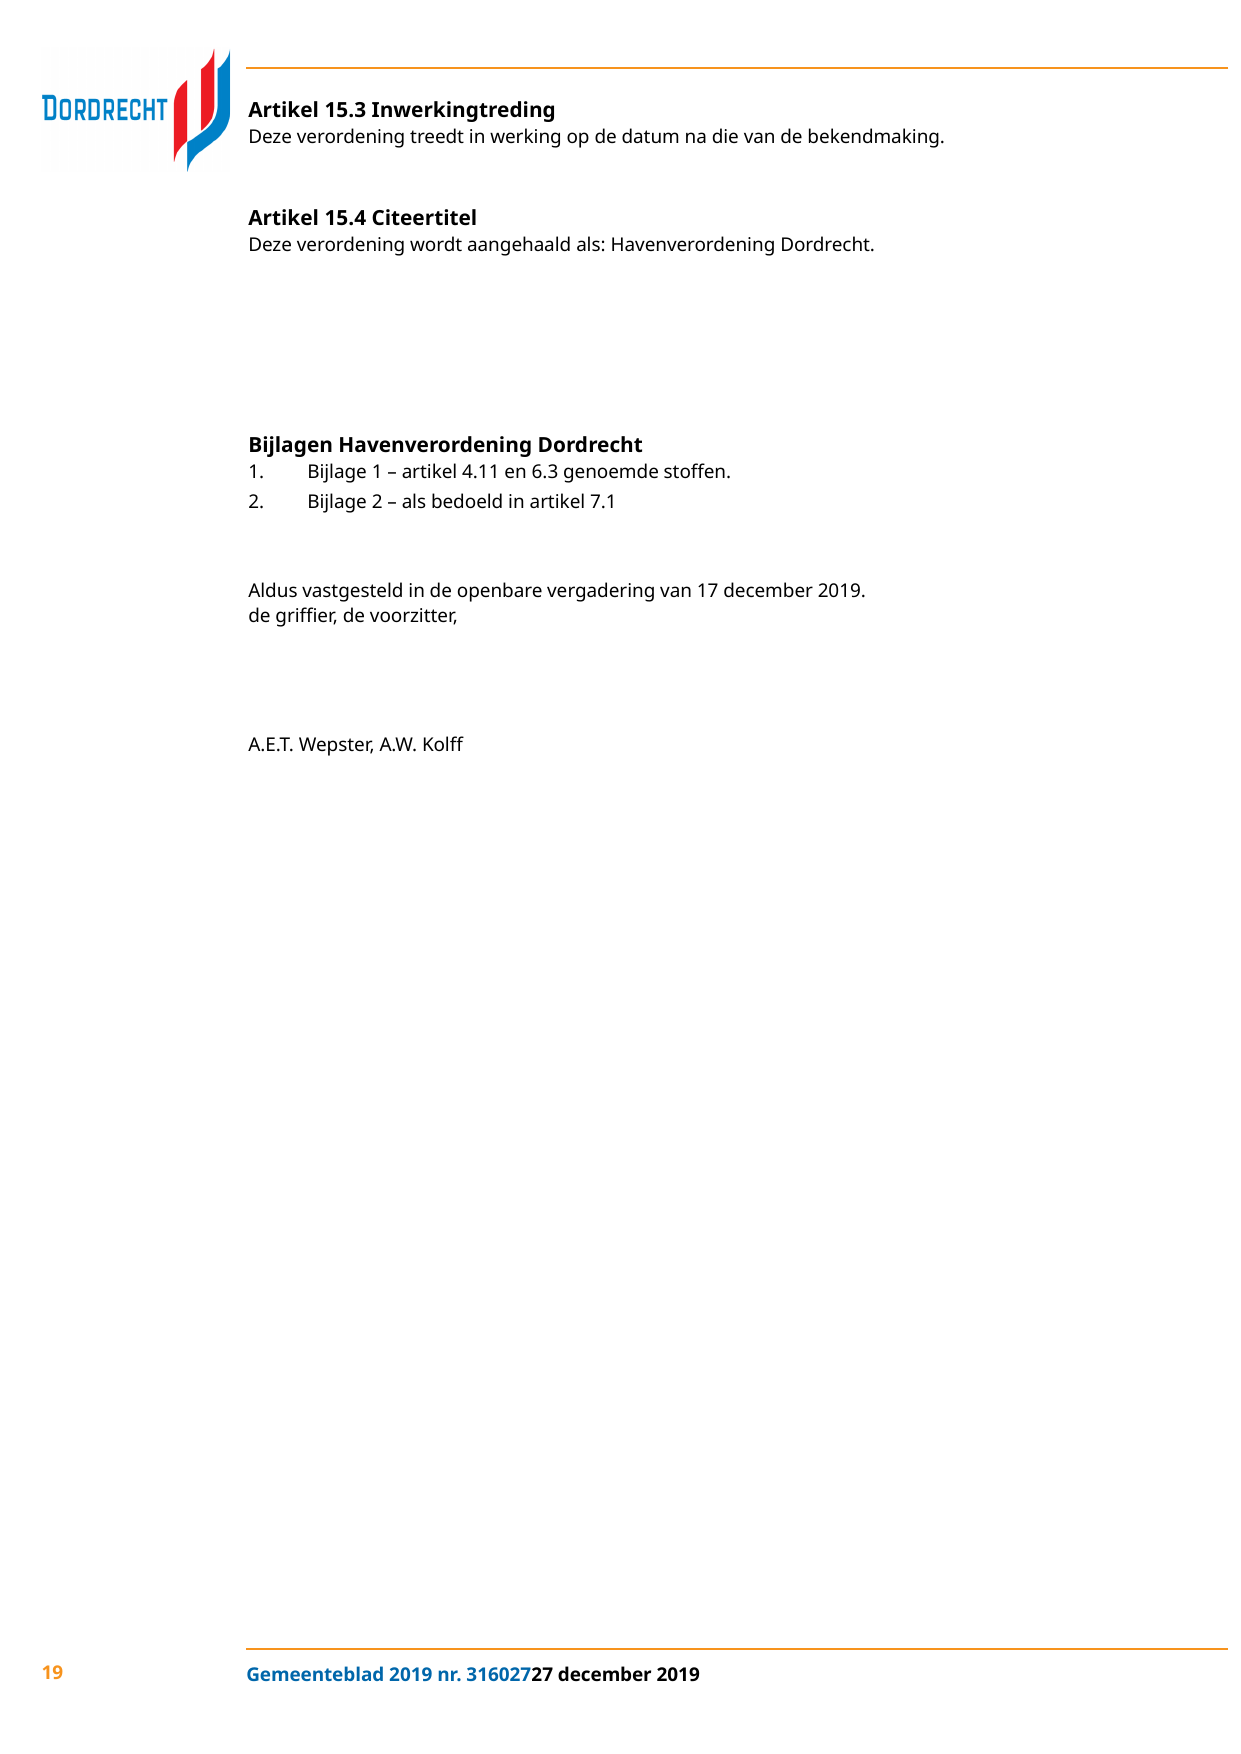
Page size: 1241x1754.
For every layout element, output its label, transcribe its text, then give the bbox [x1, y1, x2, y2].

text de griffier, de voorzitter, [248, 602, 1152, 628]
list Bijlage 2 – als bedoeld in artikel 7.1 [248, 488, 1152, 514]
list Bijlage 1 – artikel 4.11 en 6.3 genoemde stoffen. [248, 458, 1152, 484]
text Deze verordening wordt aangehaald als: Havenverordening Dordrecht. [248, 232, 1152, 257]
text A.E.T. Wepster, A.W. Kolff [248, 731, 1152, 757]
text Bijlagen Havenverordening Dordrecht [248, 430, 1152, 458]
picture [41, 47, 231, 172]
text Artikel 15.4 Citeertitel [248, 203, 1152, 232]
text Deze verordening treedt in werking op de datum na die van de bekendmaking. [248, 123, 1152, 149]
text Artikel 15.3 Inwerkingtreding [248, 95, 1152, 123]
text Aldus vastgesteld in de openbare vergadering van 17 december 2019. [248, 577, 1152, 602]
